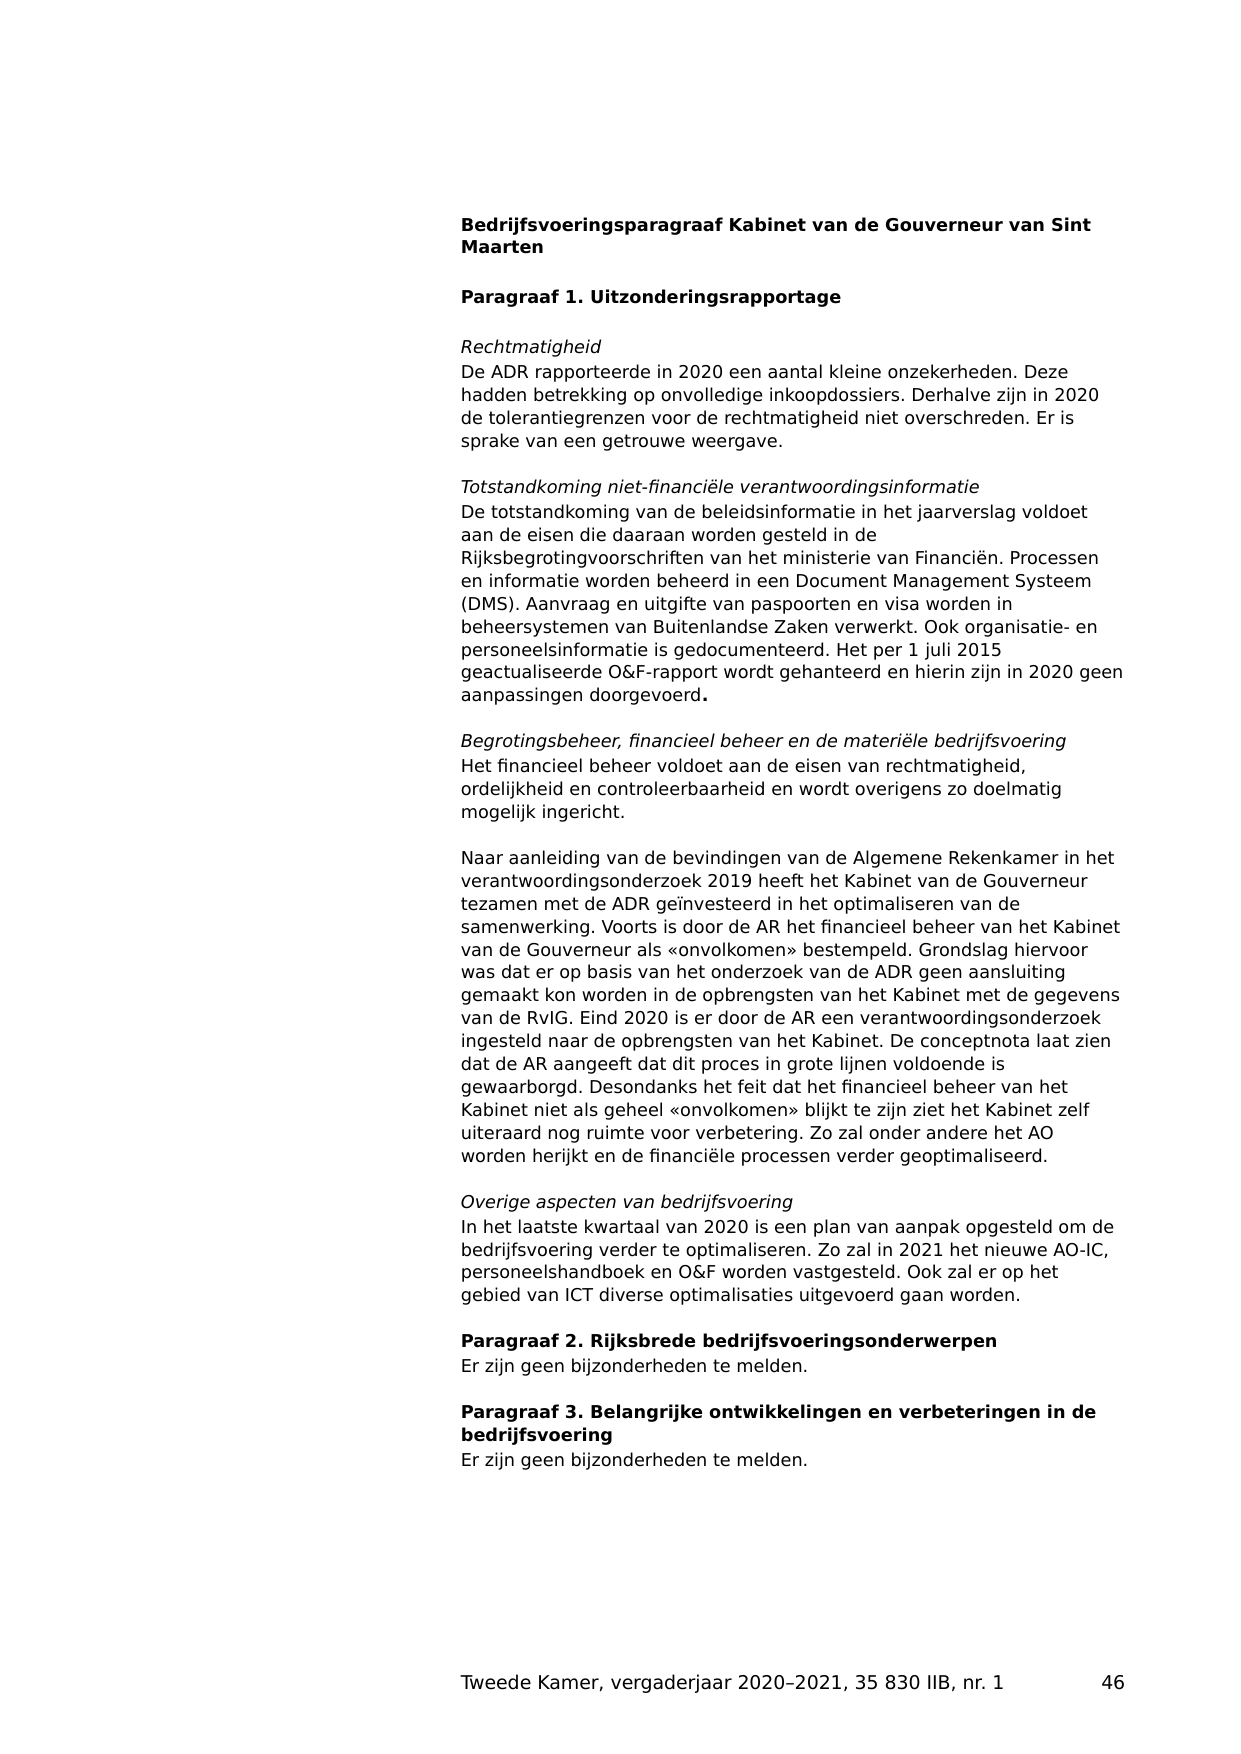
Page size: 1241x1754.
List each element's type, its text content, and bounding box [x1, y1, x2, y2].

text Totstandkoming niet-financiële verantwoordingsinformatie [461, 475, 1125, 498]
text Rechtmatigheid [461, 336, 1125, 358]
text Begrotingsbeheer, financieel beheer en de materiële bedrijfsvoering [461, 729, 1125, 752]
text De ADR rapporteerde in 2020 een aantal kleine onzekerheden. Deze hadden betrekking op onvolledige inkoopdossiers. Derhalve zijn in 2020 de tolerantiegrenzen voor de rechtmatigheid niet overschreden. Er is sprake van een getrouwe weergave. [461, 361, 1125, 452]
text De totstandkoming van de beleidsinformatie in het jaarverslag voldoet aan de eisen die daaraan worden gesteld in de Rijksbegrotingvoorschriften van het ministerie van Financiën. Processen en informatie worden beheerd in een Document Management Systeem (DMS). Aanvraag en uitgifte van paspoorten en visa worden in beheersystemen van Buitenlandse Zaken verwerkt. Ook organisatie- en personeelsinformatie is gedocumenteerd. Het per 1 juli 2015 geactualiseerde O&F-rapport wordt gehanteerd en hierin zijn in 2020 geen aanpassingen doorgevoerd. [461, 500, 1125, 706]
text Overige aspecten van bedrijfsvoering [461, 1190, 1125, 1213]
text In het laatste kwartaal van 2020 is een plan van aanpak opgesteld om de bedrijfsvoering verder te optimaliseren. Zo zal in 2021 het nieuwe AO-IC, personeelshandboek en O&F worden vastgesteld. Ook zal er op het gebied van ICT diverse optimalisaties uitgevoerd gaan worden. [461, 1215, 1125, 1306]
text Paragraaf 3. Belangrijke ontwikkelingen en verbeteringen in de bedrijfsvoering [461, 1400, 1125, 1446]
text Paragraaf 2. Rijksbrede bedrijfsvoeringsonderwerpen [461, 1329, 1125, 1352]
text Het financieel beheer voldoet aan de eisen van rechtmatigheid, ordelijkheid en controleerbaarheid en wordt overigens zo doelmatig mogelijk ingericht. [461, 754, 1125, 823]
text Bedrijfsvoeringsparagraaf Kabinet van de Gouverneur van Sint Maarten [461, 213, 1125, 258]
text Paragraaf 1. Uitzonderingsrapportage [461, 286, 1125, 308]
text Naar aanleiding van de bevindingen van de Algemene Rekenkamer in het verantwoordingsonderzoek 2019 heeft het Kabinet van de Gouverneur tezamen met de ADR geïnvesteerd in het optimaliseren van de samenwerking. Voorts is door de AR het financieel beheer van het Kabinet van de Gouverneur als «onvolkomen» bestempeld. Grondslag hiervoor was dat er op basis van het onderzoek van de ADR geen aansluiting gemaakt kon worden in de opbrengsten van het Kabinet met de gegevens van de RvIG. Eind 2020 is er door de AR een verantwoordingsonderzoek ingesteld naar de opbrengsten van het Kabinet. De conceptnota laat zien dat de AR aangeeft dat dit proces in grote lijnen voldoende is gewaarborgd. Desondanks het feit dat het financieel beheer van het Kabinet niet als geheel «onvolkomen» blijkt te zijn ziet het Kabinet zelf uiteraard nog ruimte voor verbetering. Zo zal onder andere het AO worden herijkt en de financiële processen verder geoptimaliseerd. [461, 846, 1125, 1167]
text Er zijn geen bijzonderheden te melden. [461, 1354, 1125, 1377]
text Er zijn geen bijzonderheden te melden. [461, 1448, 1125, 1471]
